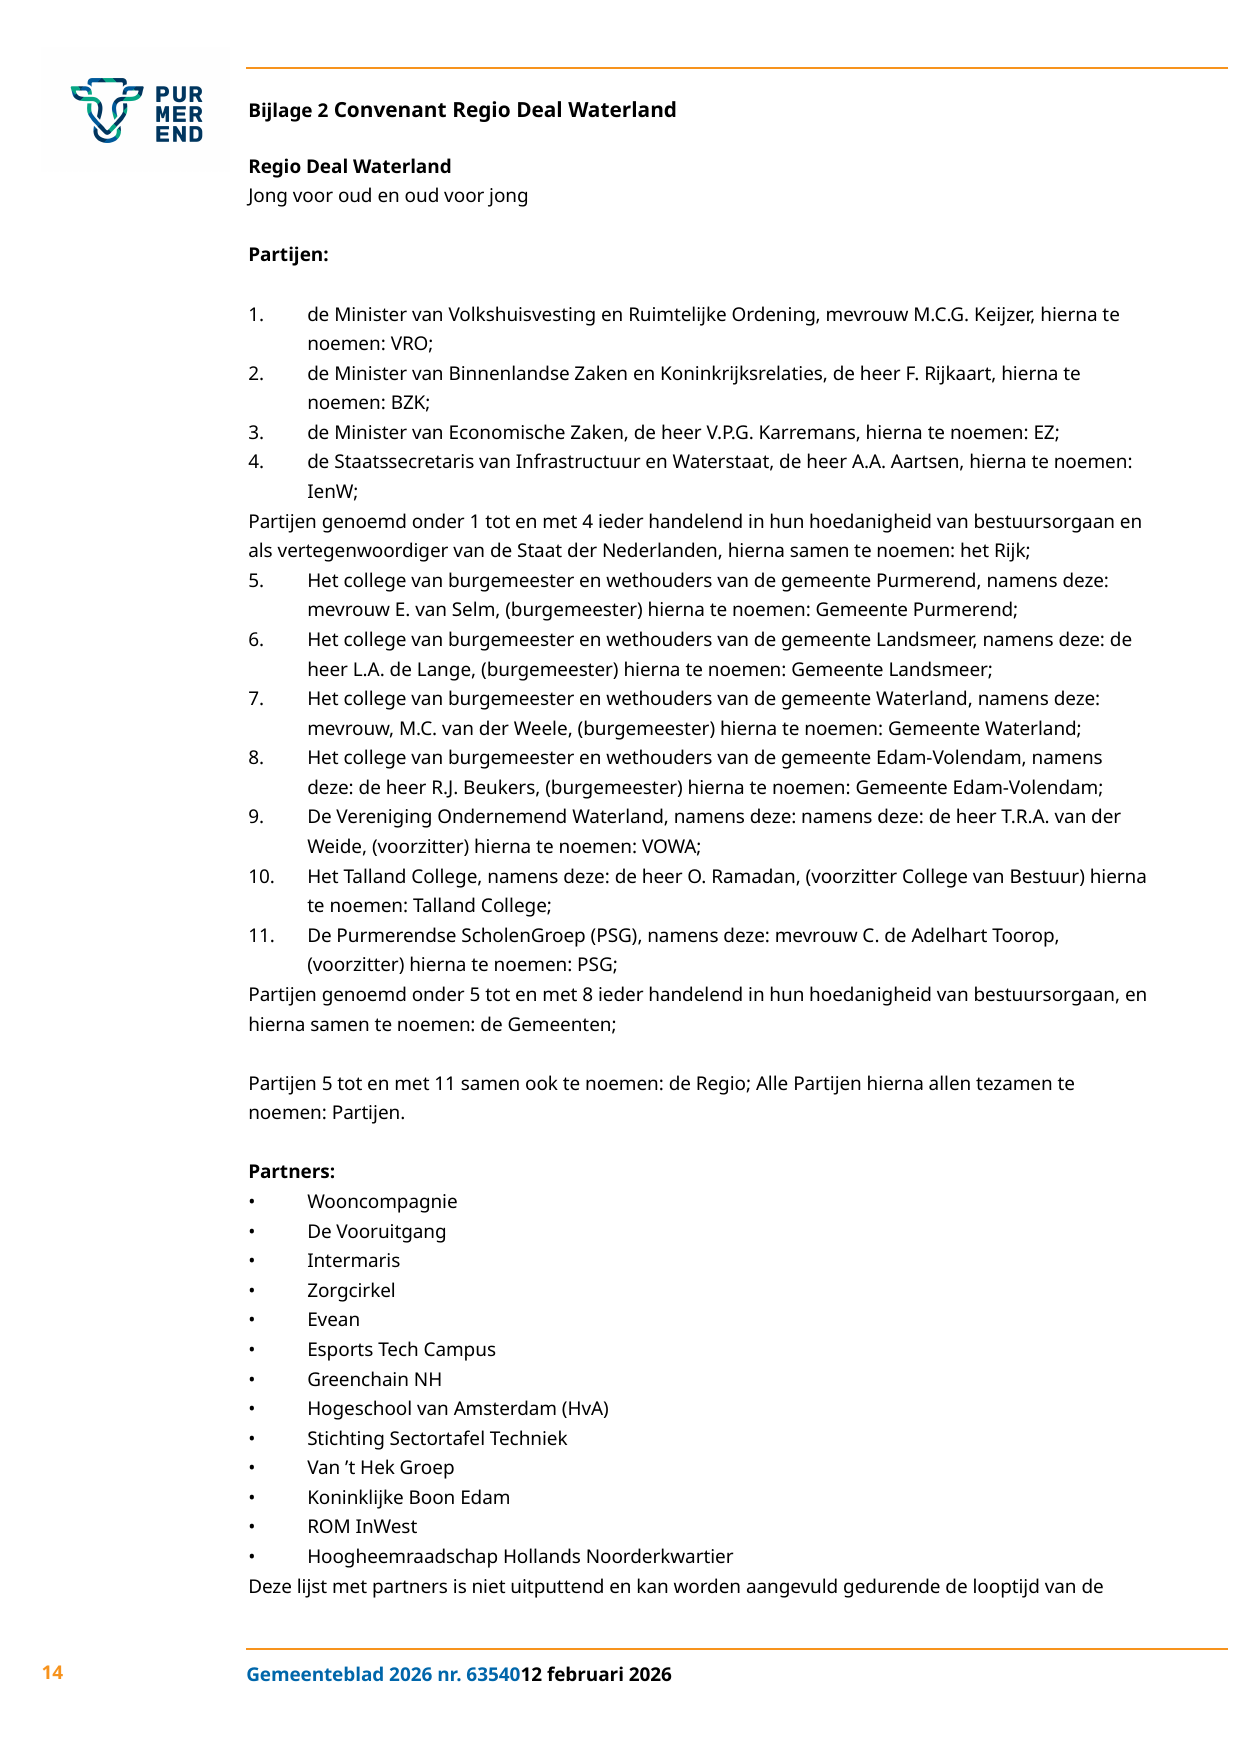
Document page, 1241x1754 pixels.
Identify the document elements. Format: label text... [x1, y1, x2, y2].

list Het college van burgemeester en wethouders van de gemeente Landsmeer, namens deze: de heer L.A. de Lange, (burgemeester) hierna te noemen: Gemeente Landsmeer; [248, 626, 1152, 682]
list Koninklijke Boon Edam [248, 1484, 1152, 1510]
list De Vooruitgang [248, 1218, 1152, 1244]
text Bijlage 2 Convenant Regio Deal Waterland [248, 95, 1152, 123]
list De Purmerendse ScholenGroep (PSG), namens deze: mevrouw C. de Adelhart Toorop, (voorzitter) hierna te noemen: PSG; [248, 922, 1152, 977]
list Intermaris [248, 1247, 1152, 1273]
list Evean [248, 1307, 1152, 1332]
text Partijen genoemd onder 5 tot en met 8 ieder handelend in hun hoedanigheid van bestuursorgaan, en hierna samen te noemen: de Gemeenten; [248, 981, 1152, 1037]
list Het college van burgemeester en wethouders van de gemeente Purmerend, namens deze: mevrouw E. van Selm, (burgemeester) hierna te noemen: Gemeente Purmerend; [248, 567, 1152, 622]
text Deze lijst met partners is niet uitputtend en kan worden aangevuld gedurende de looptijd van de [248, 1573, 1152, 1599]
text Partijen 5 tot en met 11 samen ook te noemen: de Regio; Alle Partijen hierna allen tezamen te noemen: Partijen. [248, 1070, 1152, 1125]
list ROM InWest [248, 1514, 1152, 1539]
list Zorgcirkel [248, 1277, 1152, 1303]
list de Minister van Binnenlandse Zaken en Koninkrijksrelaties, de heer F. Rijkaart, hierna te noemen: BZK; [248, 360, 1152, 415]
list De Vereniging Ondernemend Waterland, namens deze: namens deze: de heer T.R.A. van der Weide, (voorzitter) hierna te noemen: VOWA; [248, 804, 1152, 859]
list Greenchain NH [248, 1366, 1152, 1392]
text Partijen: [248, 242, 1152, 267]
text Partners: [248, 1159, 1152, 1184]
list Esports Tech Campus [248, 1336, 1152, 1362]
text Partijen genoemd onder 1 tot en met 4 ieder handelend in hun hoedanigheid van bestuursorgaan en als vertegenwoordiger van de Staat der Nederlanden, hierna samen te noemen: het Rijk; [248, 508, 1152, 563]
list Het Talland College, namens deze: de heer O. Ramadan, (voorzitter College van Bestuur) hierna te noemen: Talland College; [248, 863, 1152, 918]
picture [41, 47, 231, 172]
list de Minister van Volkshuisvesting en Ruimtelijke Ordening, mevrouw M.C.G. Keijzer, hierna te noemen: VRO; [248, 301, 1152, 356]
list de Minister van Economische Zaken, de heer V.P.G. Karremans, hierna te noemen: EZ; [248, 419, 1152, 445]
list Wooncompagnie [248, 1188, 1152, 1214]
list Van ’t Hek Groep [248, 1454, 1152, 1480]
list Het college van burgemeester en wethouders van de gemeente Waterland, namens deze: mevrouw, M.C. van der Weele, (burgemeester) hierna te noemen: Gemeente Waterland; [248, 685, 1152, 741]
text Jong voor oud en oud voor jong [248, 182, 1152, 208]
list Hogeschool van Amsterdam (HvA) [248, 1395, 1152, 1421]
list de Staatssecretaris van Infrastructuur en Waterstaat, de heer A.A. Aartsen, hierna te noemen: IenW; [248, 449, 1152, 504]
text Regio Deal Waterland [248, 153, 1152, 179]
list Hoogheemraadschap Hollands Noorderkwartier [248, 1543, 1152, 1569]
list Stichting Sectortafel Techniek [248, 1425, 1152, 1451]
list Het college van burgemeester en wethouders van de gemeente Edam-Volendam, namens deze: de heer R.J. Beukers, (burgemeester) hierna te noemen: Gemeente Edam-Volendam; [248, 744, 1152, 800]
